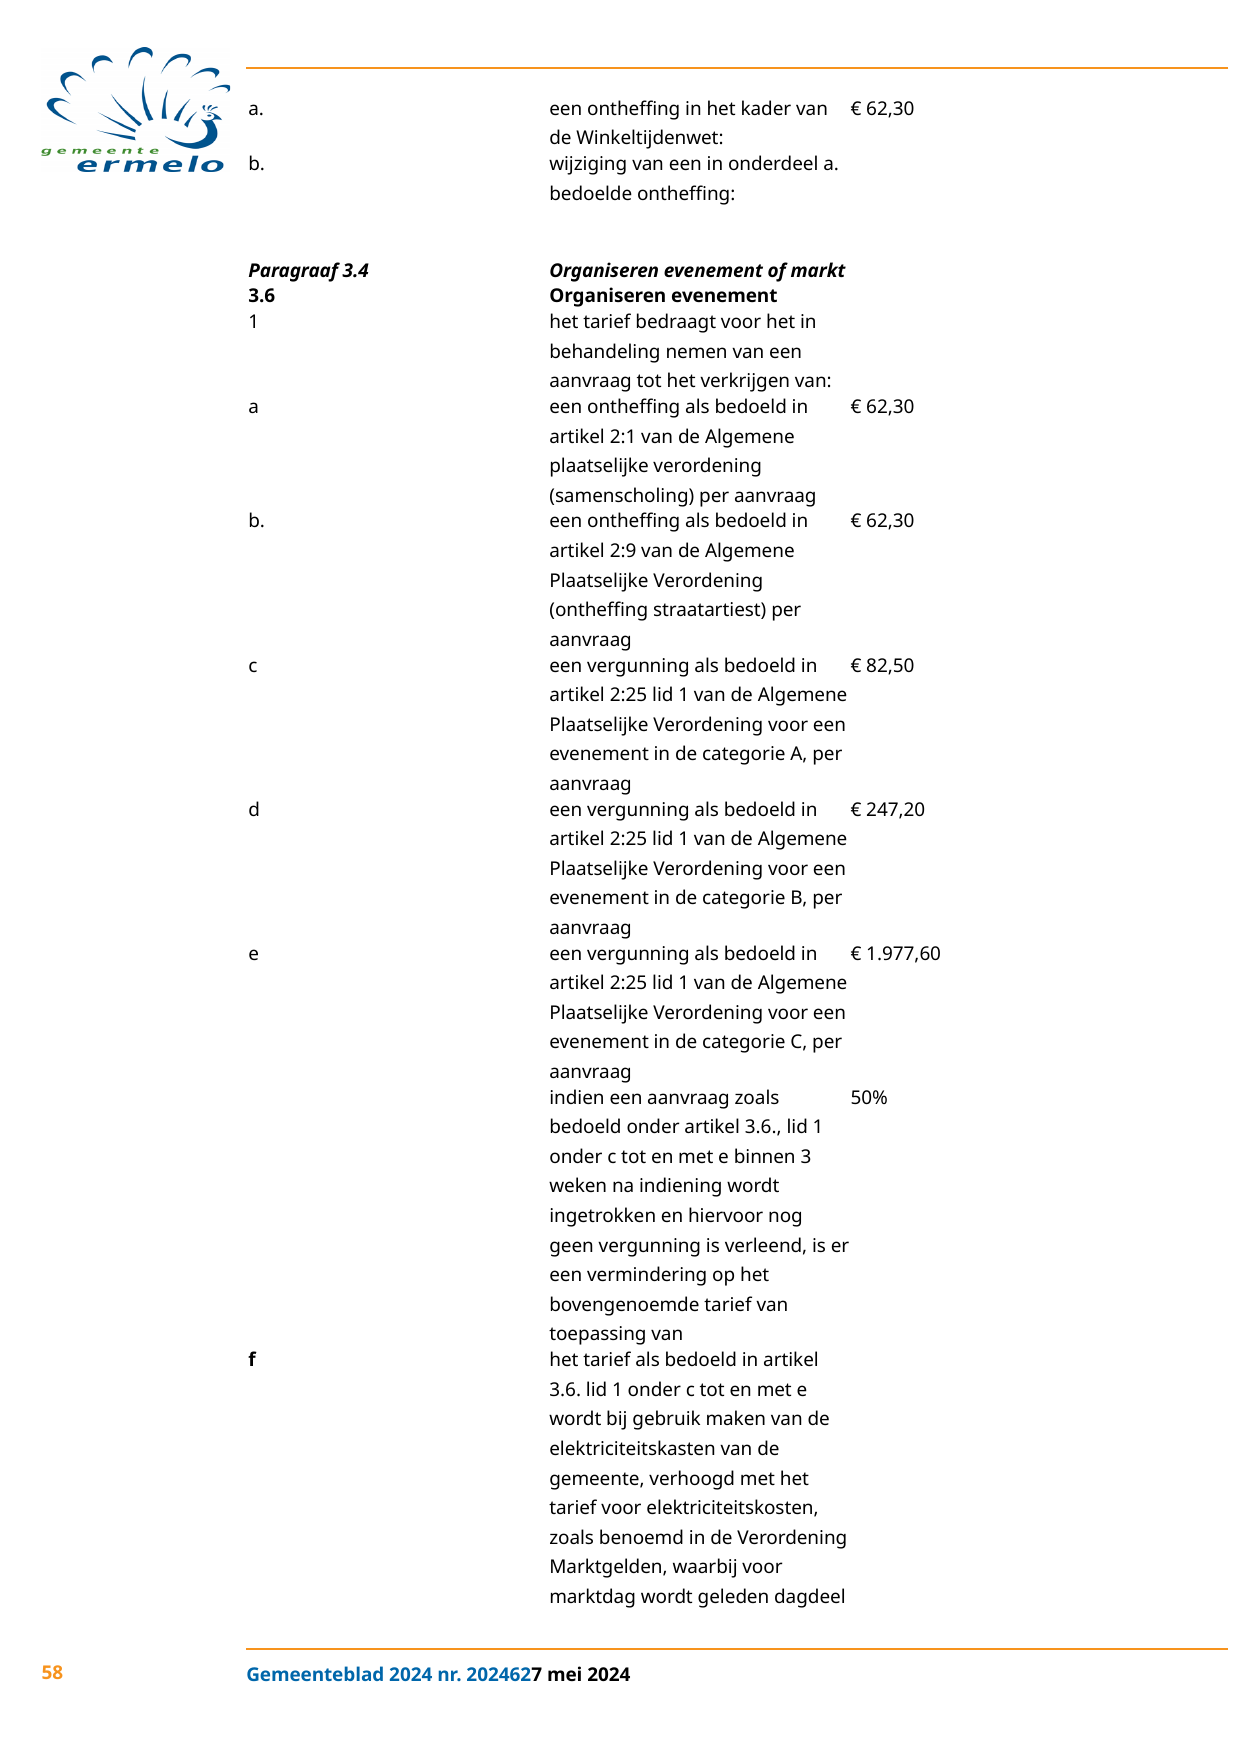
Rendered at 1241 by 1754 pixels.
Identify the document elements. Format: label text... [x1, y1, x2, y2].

table_cell Paragraaf 3.4 [248, 257, 549, 283]
table_cell d [248, 796, 549, 940]
table_cell 1 [248, 308, 549, 393]
table_cell [850, 231, 1152, 257]
table_cell [850, 150, 1152, 205]
table_cell wijziging van een in onderdeel a. bedoelde ontheffing: [549, 150, 850, 205]
table_cell [248, 205, 549, 231]
table_cell € 247,20 [850, 796, 1152, 940]
table_cell € 62,30 [850, 95, 1152, 150]
table_cell [850, 283, 1152, 308]
table_cell [248, 231, 549, 257]
table_cell indien een aanvraag zoals bedoeld onder artikel 3.6., lid 1 onder c tot en met e binnen 3 weken na indiening wordt ingetrokken en hiervoor nog geen vergunning is verleend, is er een vermindering op het bovengenoemde tarief van toepassing van [549, 1084, 850, 1346]
table_cell Organiseren evenement [549, 283, 850, 308]
table_cell e [248, 940, 549, 1084]
table_cell [850, 257, 1152, 283]
table_cell a [248, 393, 549, 508]
table_cell een vergunning als bedoeld in artikel 2:25 lid 1 van de Algemene Plaatselijke Verordening voor een evenement in de categorie A, per aanvraag [549, 652, 850, 796]
table_cell € 62,30 [850, 393, 1152, 508]
table_cell 3.6 [248, 283, 549, 308]
table_cell € 1.977,60 [850, 940, 1152, 1084]
table_cell [549, 205, 850, 231]
table_cell [850, 308, 1152, 393]
table_cell € 82,50 [850, 652, 1152, 796]
table_cell € 62,30 [850, 508, 1152, 652]
table_cell een vergunning als bedoeld in artikel 2:25 lid 1 van de Algemene Plaatselijke Verordening voor een evenement in de categorie C, per aanvraag [549, 940, 850, 1084]
table_cell 50% [850, 1084, 1152, 1346]
table_cell Organiseren evenement of markt [549, 257, 850, 283]
table_cell c [248, 652, 549, 796]
table_cell f [248, 1346, 549, 1609]
table_cell b. [248, 508, 549, 652]
table_cell [549, 231, 850, 257]
table_cell een ontheffing als bedoeld in artikel 2:9 van de Algemene Plaatselijke Verordening (ontheffing straatartiest) per aanvraag [549, 508, 850, 652]
table_cell een ontheffing als bedoeld in artikel 2:1 van de Algemene plaatselijke verordening (samenscholing) per aanvraag [549, 393, 850, 508]
table_cell [850, 205, 1152, 231]
table_cell [248, 1084, 549, 1346]
table_cell een vergunning als bedoeld in artikel 2:25 lid 1 van de Algemene Plaatselijke Verordening voor een evenement in de categorie B, per aanvraag [549, 796, 850, 940]
table_cell a. [248, 95, 549, 150]
table_cell een ontheffing in het kader van de Winkeltijdenwet: [549, 95, 850, 150]
table_cell b. [248, 150, 549, 205]
table_cell het tarief bedraagt voor het in behandeling nemen van een aanvraag tot het verkrijgen van: [549, 308, 850, 393]
table_cell [850, 1346, 1152, 1609]
picture [41, 47, 231, 172]
table_cell het tarief als bedoeld in artikel 3.6. lid 1 onder c tot en met e wordt bij gebruik maken van de elektriciteitskasten van de gemeente, verhoogd met het tarief voor elektriciteitskosten, zoals benoemd in de Verordening Marktgelden, waarbij voor marktdag wordt geleden dagdeel [549, 1346, 850, 1609]
